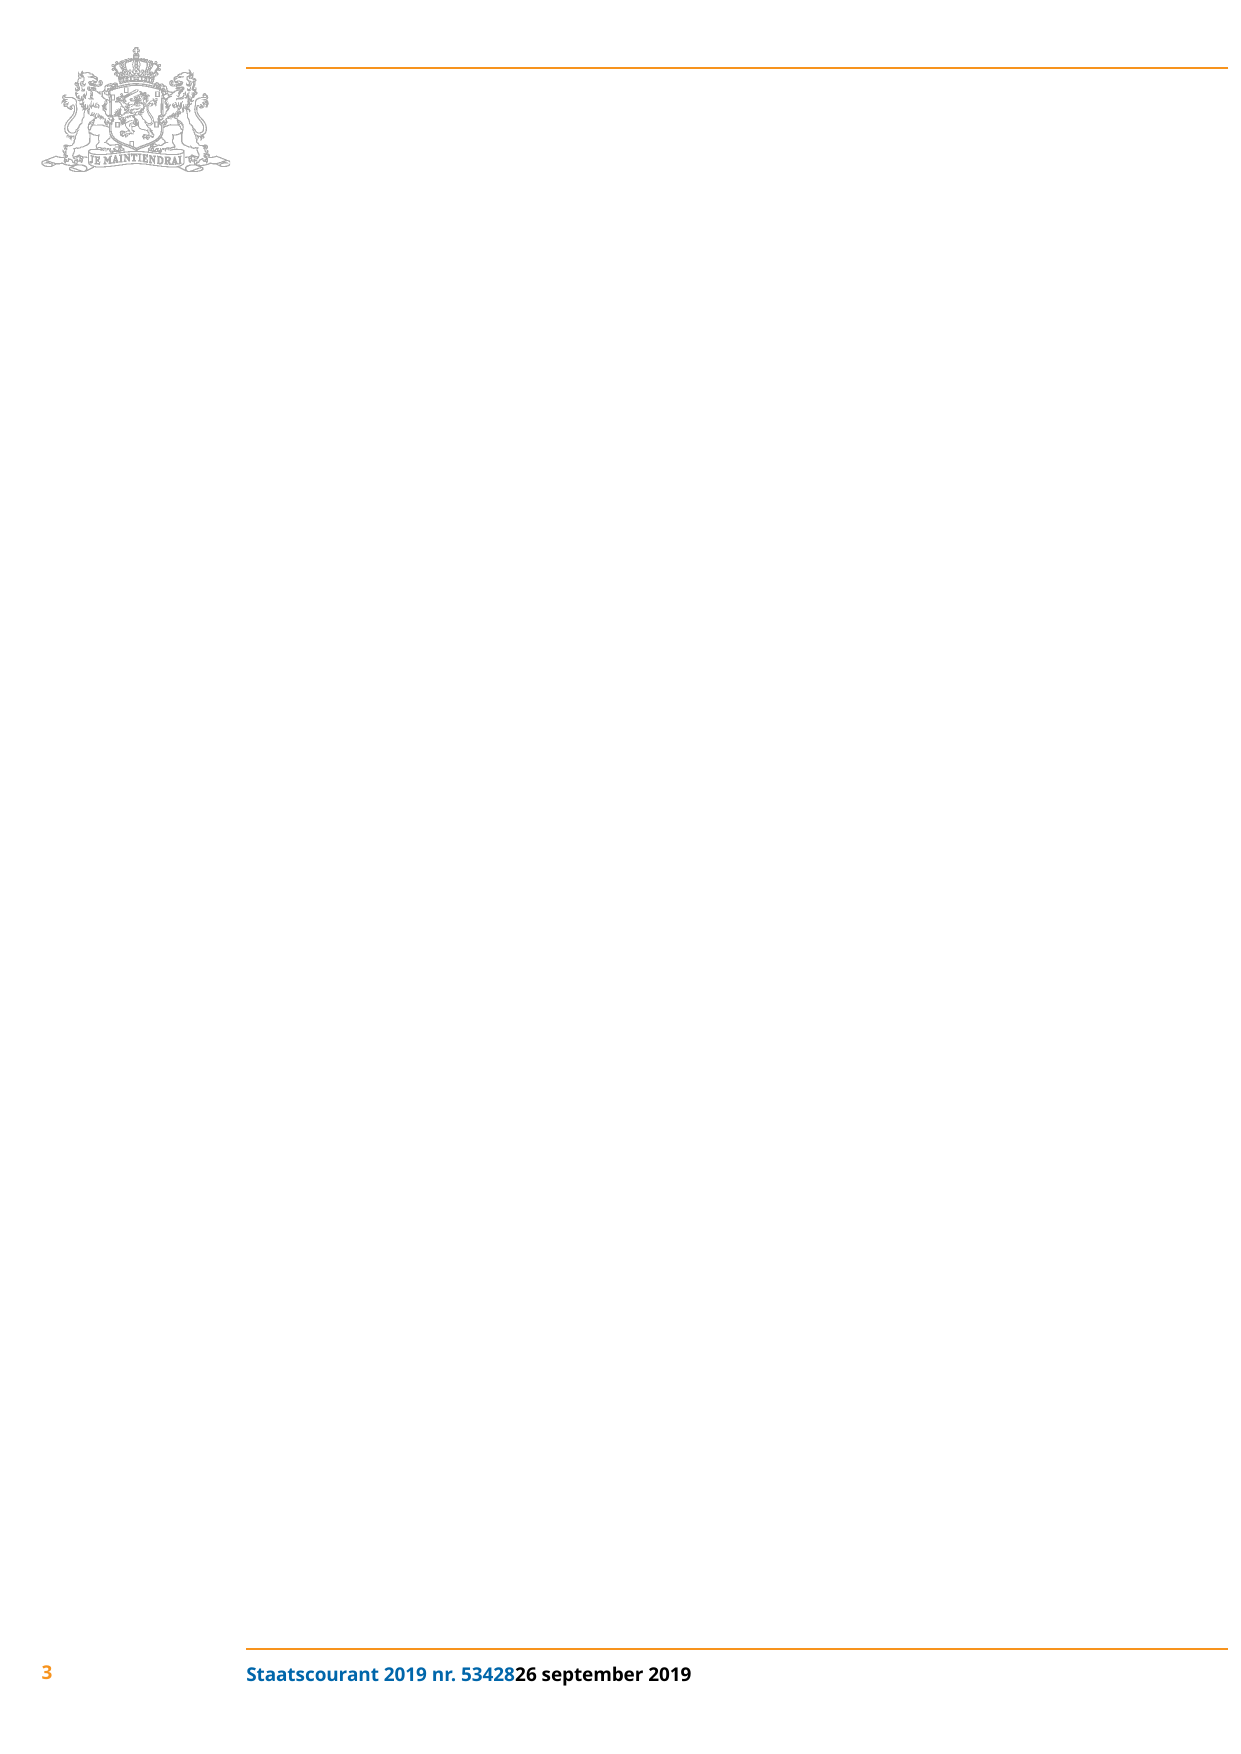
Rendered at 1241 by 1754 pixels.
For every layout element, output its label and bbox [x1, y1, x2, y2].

picture [41, 47, 231, 172]
